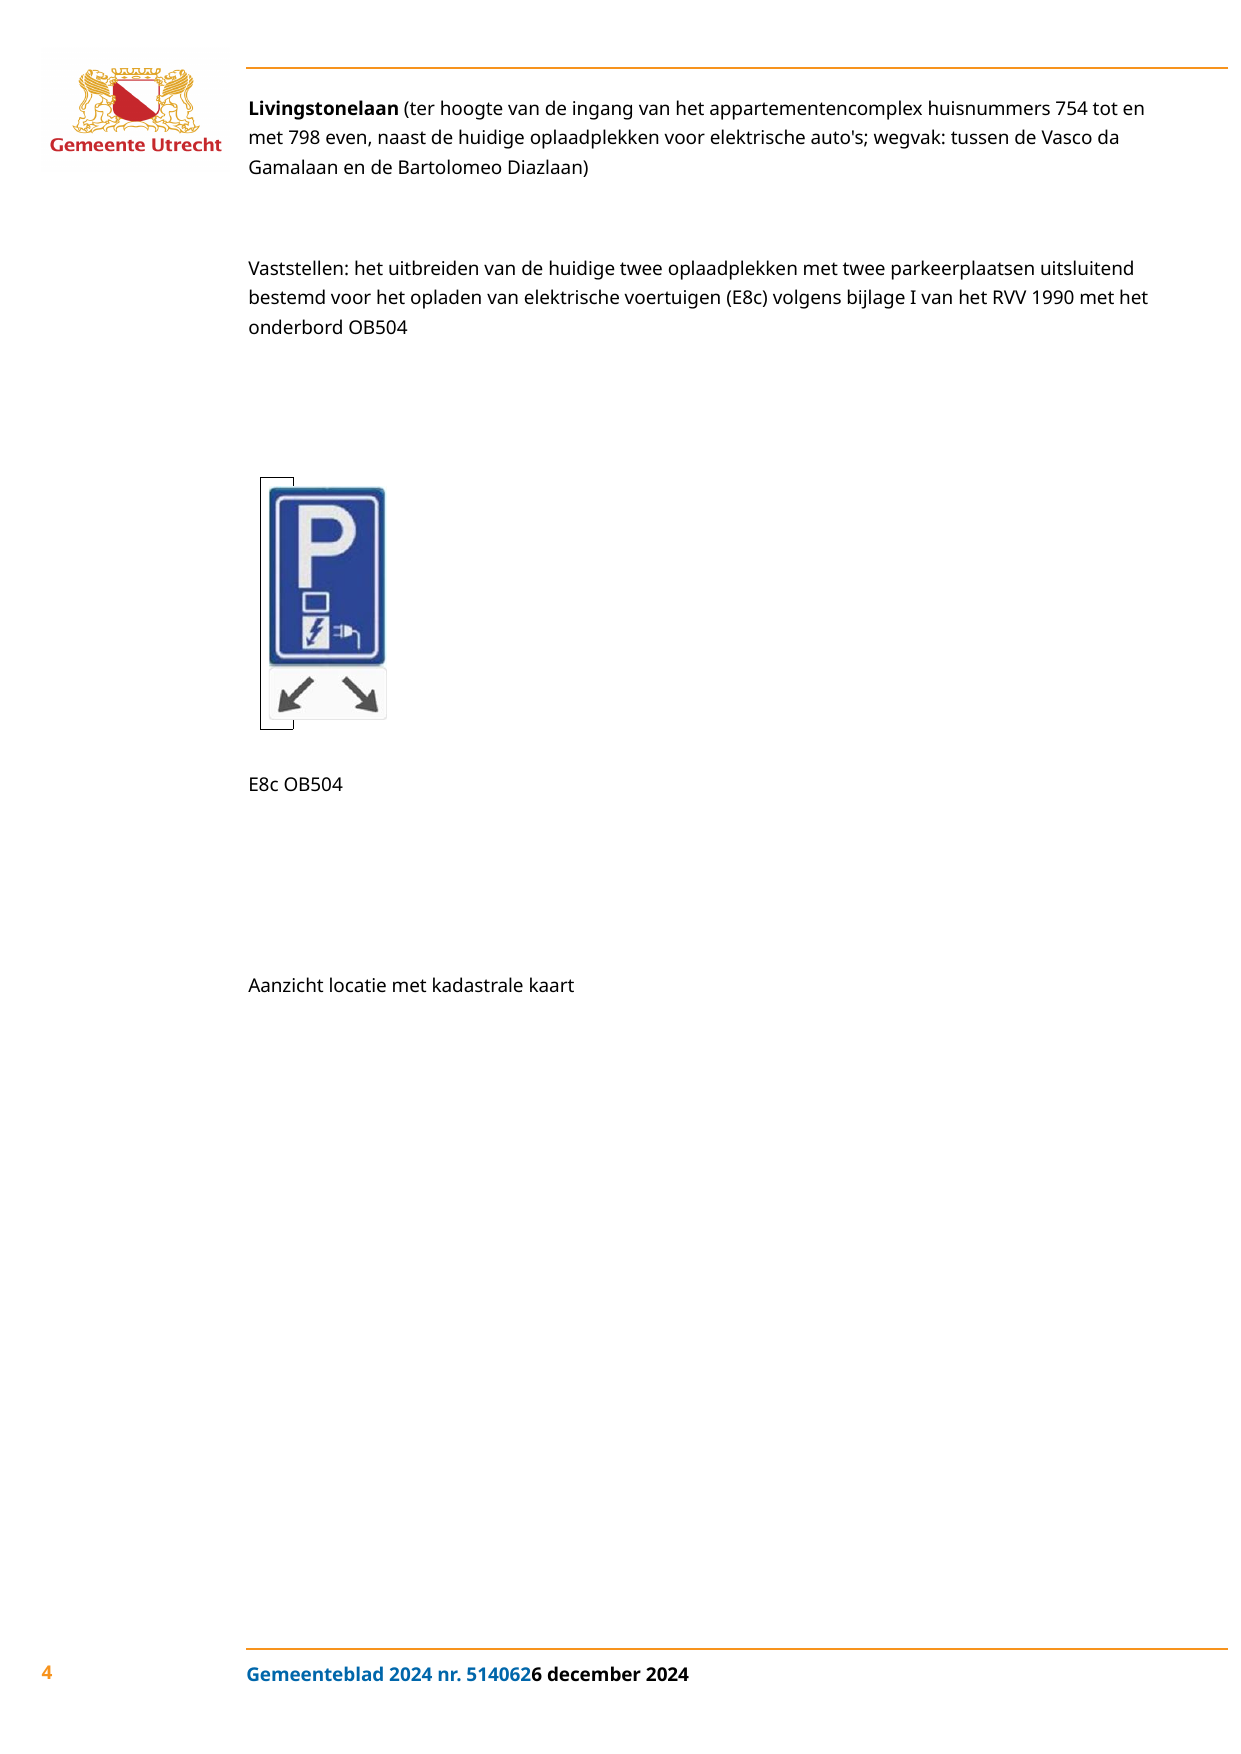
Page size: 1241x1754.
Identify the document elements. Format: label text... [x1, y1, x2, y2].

text Aanzicht locatie met kadastrale kaart [248, 973, 1152, 998]
text Livingstonelaan (ter hoogte van de ingang van het appartementencomplex huisnummers 754 tot en met 798 even, naast de huidige oplaadplekken voor elektrische auto's; wegvak: tussen de Vasco da Gamalaan en de Bartolomeo Diazlaan) [248, 95, 1152, 180]
text Vaststellen: het uitbreiden van de huidige twee oplaadplekken met twee parkeerplaatsen uitsluitend bestemd voor het opladen van elektrische voertuigen (E8c) volgens bijlage I van het RVV 1990 met het onderbord OB504 [248, 255, 1152, 340]
text E8c OB504 [248, 771, 1152, 797]
picture [268, 486, 387, 720]
picture [41, 47, 231, 172]
